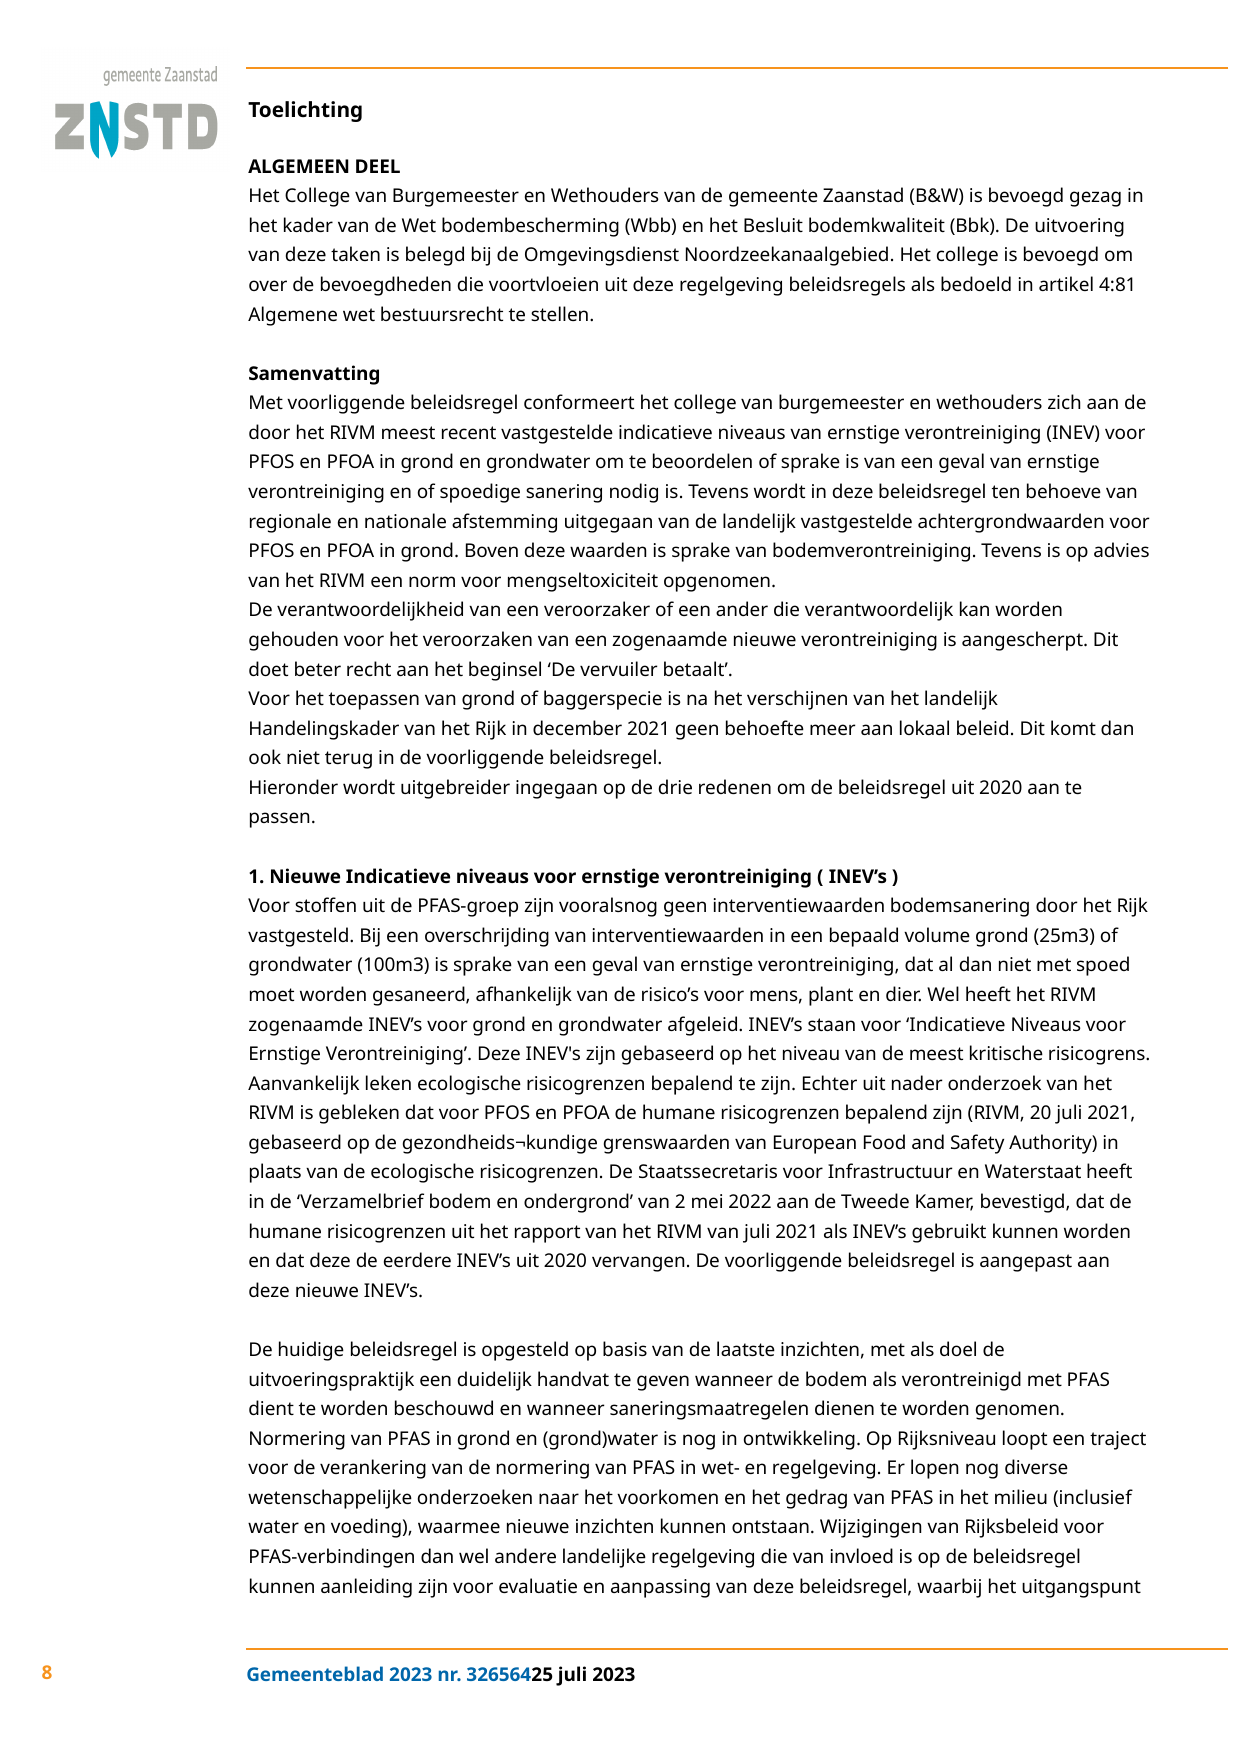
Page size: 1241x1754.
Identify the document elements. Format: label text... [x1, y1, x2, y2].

text De verantwoordelijkheid van een veroorzaker of een ander die verantwoordelijk kan worden gehouden voor het veroorzaken van een zogenaamde nieuwe verontreiniging is aangescherpt. Dit doet beter recht aan het beginsel ‘De vervuiler betaalt’. [248, 597, 1152, 682]
text Met voorliggende beleidsregel conformeert het college van burgemeester en wethouders zich aan de door het RIVM meest recent vastgestelde indicatieve niveaus van ernstige verontreiniging (INEV) voor PFOS en PFOA in grond en grondwater om te beoordelen of sprake is van een geval van ernstige verontreiniging en of spoedige sanering nodig is. Tevens wordt in deze beleidsregel ten behoeve van regionale en nationale afstemming uitgegaan van de landelijk vastgestelde achtergrondwaarden voor PFOS en PFOA in grond. Boven deze waarden is sprake van bodemverontreiniging. Tevens is op advies van het RIVM een norm voor mengseltoxiciteit opgenomen. [248, 389, 1152, 593]
text Voor het toepassen van grond of baggerspecie is na het verschijnen van het landelijk Handelingskader van het Rijk in december 2021 geen behoefte meer aan lokaal beleid. Dit komt dan ook niet terug in de voorliggende beleidsregel. [248, 685, 1152, 770]
text 1. Nieuwe Indicatieve niveaus voor ernstige verontreiniging ( INEV’s ) [248, 863, 1152, 889]
text Hieronder wordt uitgebreider ingegaan op de drie redenen om de beleidsregel uit 2020 aan te passen. [248, 774, 1152, 829]
text Voor stoffen uit de PFAS-groep zijn vooralsnog geen interventiewaarden bodemsanering door het Rijk vastgesteld. Bij een overschrijding van interventiewaarden in een bepaald volume grond (25m3) of grondwater (100m3) is sprake van een geval van ernstige verontreiniging, dat al dan niet met spoed moet worden gesaneerd, afhankelijk van de risico’s voor mens, plant en dier. Wel heeft het RIVM zogenaamde INEV’s voor grond en grondwater afgeleid. INEV’s staan voor ‘Indicatieve Niveaus voor Ernstige Verontreiniging’. Deze INEV's zijn gebaseerd op het niveau van de meest kritische risicogrens. Aanvankelijk leken ecologische risicogrenzen bepalend te zijn. Echter uit nader onderzoek van het RIVM is gebleken dat voor PFOS en PFOA de humane risicogrenzen bepalend zijn (RIVM, 20 juli 2021, gebaseerd op de gezondheids¬kundige grenswaarden van European Food and Safety Authority) in plaats van de ecologische risicogrenzen. De Staatssecretaris voor Infrastructuur en Waterstaat heeft in de ‘Verzamelbrief bodem en ondergrond’ van 2 mei 2022 aan de Tweede Kamer, bevestigd, dat de humane risicogrenzen uit het rapport van het RIVM van juli 2021 als INEV’s gebruikt kunnen worden en dat deze de eerdere INEV’s uit 2020 vervangen. De voorliggende beleidsregel is aangepast aan deze nieuwe INEV’s. [248, 892, 1152, 1303]
text Het College van Burgemeester en Wethouders van de gemeente Zaanstad (B&W) is bevoegd gezag in het kader van de Wet bodembescherming (Wbb) en het Besluit bodemkwaliteit (Bbk). De uitvoering van deze taken is belegd bij de Omgevingsdienst Noordzeekanaalgebied. Het college is bevoegd om over de bevoegdheden die voortvloeien uit deze regelgeving beleidsregels als bedoeld in artikel 4:81 Algemene wet bestuursrecht te stellen. [248, 182, 1152, 327]
text Toelichting [248, 95, 1152, 123]
text Samenvatting [248, 360, 1152, 386]
text De huidige beleidsregel is opgesteld op basis van de laatste inzichten, met als doel de uitvoeringspraktijk een duidelijk handvat te geven wanneer de bodem als verontreinigd met PFAS dient te worden beschouwd en wanneer saneringsmaatregelen dienen te worden genomen. Normering van PFAS in grond en (grond)water is nog in ontwikkeling. Op Rijksniveau loopt een traject voor de verankering van de normering van PFAS in wet- en regelgeving. Er lopen nog diverse wetenschappelijke onderzoeken naar het voorkomen en het gedrag van PFAS in het milieu (inclusief water en voeding), waarmee nieuwe inzichten kunnen ontstaan. Wijzigingen van Rijksbeleid voor PFAS-verbindingen dan wel andere landelijke regelgeving die van invloed is op de beleidsregel kunnen aanleiding zijn voor evaluatie en aanpassing van deze beleidsregel, waarbij het uitgangspunt [248, 1336, 1152, 1599]
picture [41, 47, 231, 172]
text ALGEMEEN DEEL [248, 153, 1152, 179]
